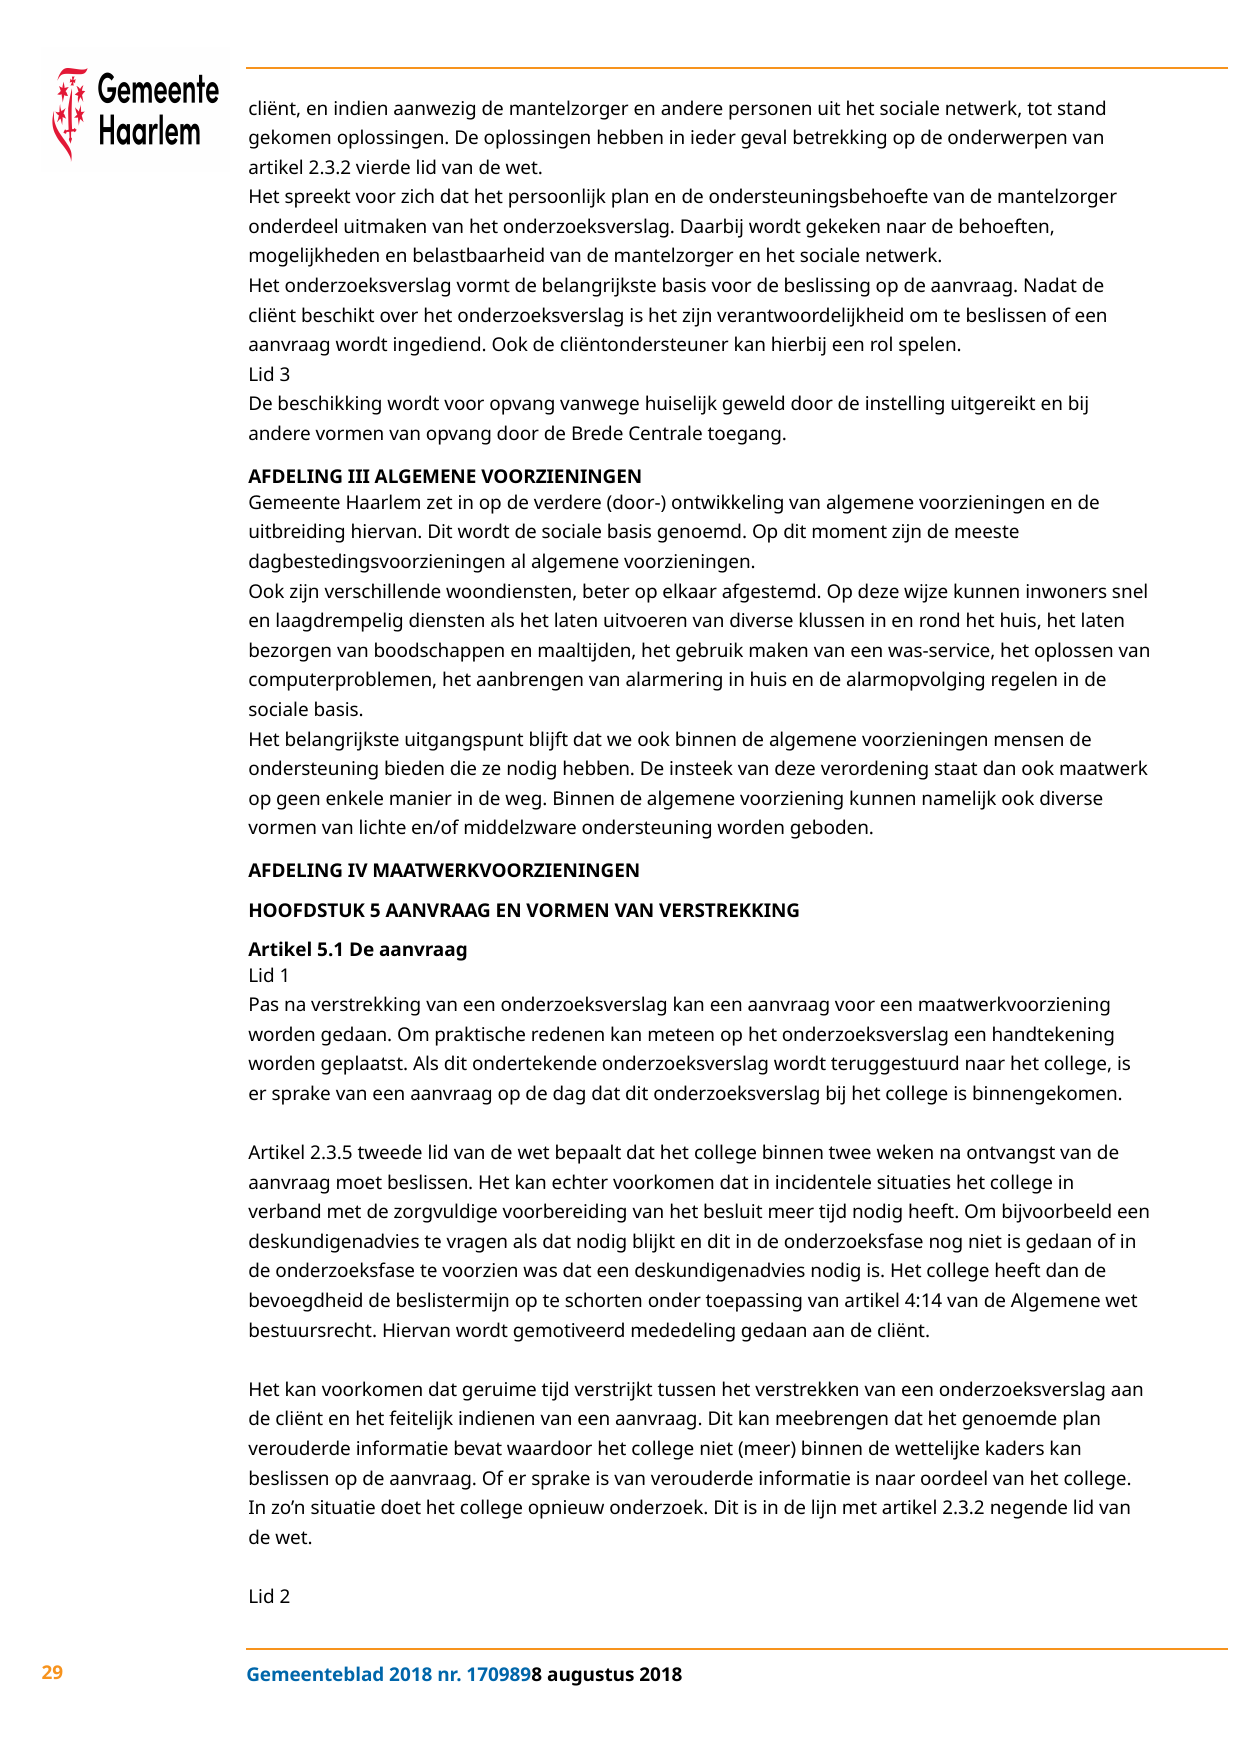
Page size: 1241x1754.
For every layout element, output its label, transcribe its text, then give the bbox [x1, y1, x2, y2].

text Het kan voorkomen dat geruime tijd verstrijkt tussen het verstrekken van een onderzoeksverslag aan de cliënt en het feitelijk indienen van een aanvraag. Dit kan meebrengen dat het genoemde plan verouderde informatie bevat waardoor het college niet (meer) binnen de wettelijke kaders kan beslissen op de aanvraag. Of er sprake is van verouderde informatie is naar oordeel van het college. In zo’n situatie doet het college opnieuw onderzoek. Dit is in de lijn met artikel 2.3.2 negende lid van de wet. [248, 1376, 1152, 1550]
text Gemeente Haarlem zet in op de verdere (door-) ontwikkeling van algemene voorzieningen en de uitbreiding hiervan. Dit wordt de sociale basis genoemd. Op dit moment zijn de meeste dagbestedingsvoorzieningen al algemene voorzieningen. [248, 489, 1152, 574]
text cliënt, en indien aanwezig de mantelzorger en andere personen uit het sociale netwerk, tot stand gekomen oplossingen. De oplossingen hebben in ieder geval betrekking op de onderwerpen van artikel 2.3.2 vierde lid van de wet. [248, 95, 1152, 180]
text Het onderzoeksverslag vormt de belangrijkste basis voor de beslissing op de aanvraag. Nadat de cliënt beschikt over het onderzoeksverslag is het zijn verantwoordelijkheid om te beslissen of een aanvraag wordt ingediend. Ook de cliëntondersteuner kan hierbij een rol spelen. [248, 272, 1152, 357]
text HOOFDSTUK 5 AANVRAAG EN VORMEN VAN VERSTREKKING [248, 897, 1152, 923]
text Lid 3 [248, 361, 1152, 387]
text Artikel 2.3.5 tweede lid van de wet bepaalt dat het college binnen twee weken na ontvangst van de aanvraag moet beslissen. Het kan echter voorkomen dat in incidentele situaties het college in verband met de zorgvuldige voorbereiding van het besluit meer tijd nodig heeft. Om bijvoorbeeld een deskundigenadvies te vragen als dat nodig blijkt en dit in de onderzoeksfase nog niet is gedaan of in de onderzoeksfase te voorzien was dat een deskundigenadvies nodig is. Het college heeft dan de bevoegdheid de beslistermijn op te schorten onder toepassing van artikel 4:14 van de Algemene wet bestuursrecht. Hiervan wordt gemotiveerd mededeling gedaan aan de cliënt. [248, 1139, 1152, 1343]
text Ook zijn verschillende woondiensten, beter op elkaar afgestemd. Op deze wijze kunnen inwoners snel en laagdrempelig diensten als het laten uitvoeren van diverse klussen in en rond het huis, het laten bezorgen van boodschappen en maaltijden, het gebruik maken van een was-service, het oplossen van computerproblemen, het aanbrengen van alarmering in huis en de alarmopvolging regelen in de sociale basis. [248, 578, 1152, 722]
text AFDELING IV MAATWERKVOORZIENINGEN [248, 858, 1152, 883]
text Het spreekt voor zich dat het persoonlijk plan en de ondersteuningsbehoefte van de mantelzorger onderdeel uitmaken van het onderzoeksverslag. Daarbij wordt gekeken naar de behoeften, mogelijkheden en belastbaarheid van de mantelzorger en het sociale netwerk. [248, 183, 1152, 268]
text Lid 2 [248, 1583, 1152, 1609]
text De beschikking wordt voor opvang vanwege huiselijk geweld door de instelling uitgereikt en bij andere vormen van opvang door de Brede Centrale toegang. [248, 391, 1152, 446]
text Lid 1 [248, 962, 1152, 988]
text AFDELING III ALGEMENE VOORZIENINGEN [248, 463, 1152, 489]
picture [41, 47, 231, 172]
text Het belangrijkste uitgangspunt blijft dat we ook binnen de algemene voorzieningen mensen de ondersteuning bieden die ze nodig hebben. De insteek van deze verordening staat dan ook maatwerk op geen enkele manier in de weg. Binnen de algemene voorziening kunnen namelijk ook diverse vormen van lichte en/of middelzware ondersteuning worden geboden. [248, 726, 1152, 840]
text Artikel 5.1 De aanvraag [248, 936, 1152, 962]
text Pas na verstrekking van een onderzoeksverslag kan een aanvraag voor een maatwerkvoorziening worden gedaan. Om praktische redenen kan meteen op het onderzoeksverslag een handtekening worden geplaatst. Als dit ondertekende onderzoeksverslag wordt teruggestuurd naar het college, is er sprake van een aanvraag op de dag dat dit onderzoeksverslag bij het college is binnengekomen. [248, 991, 1152, 1106]
